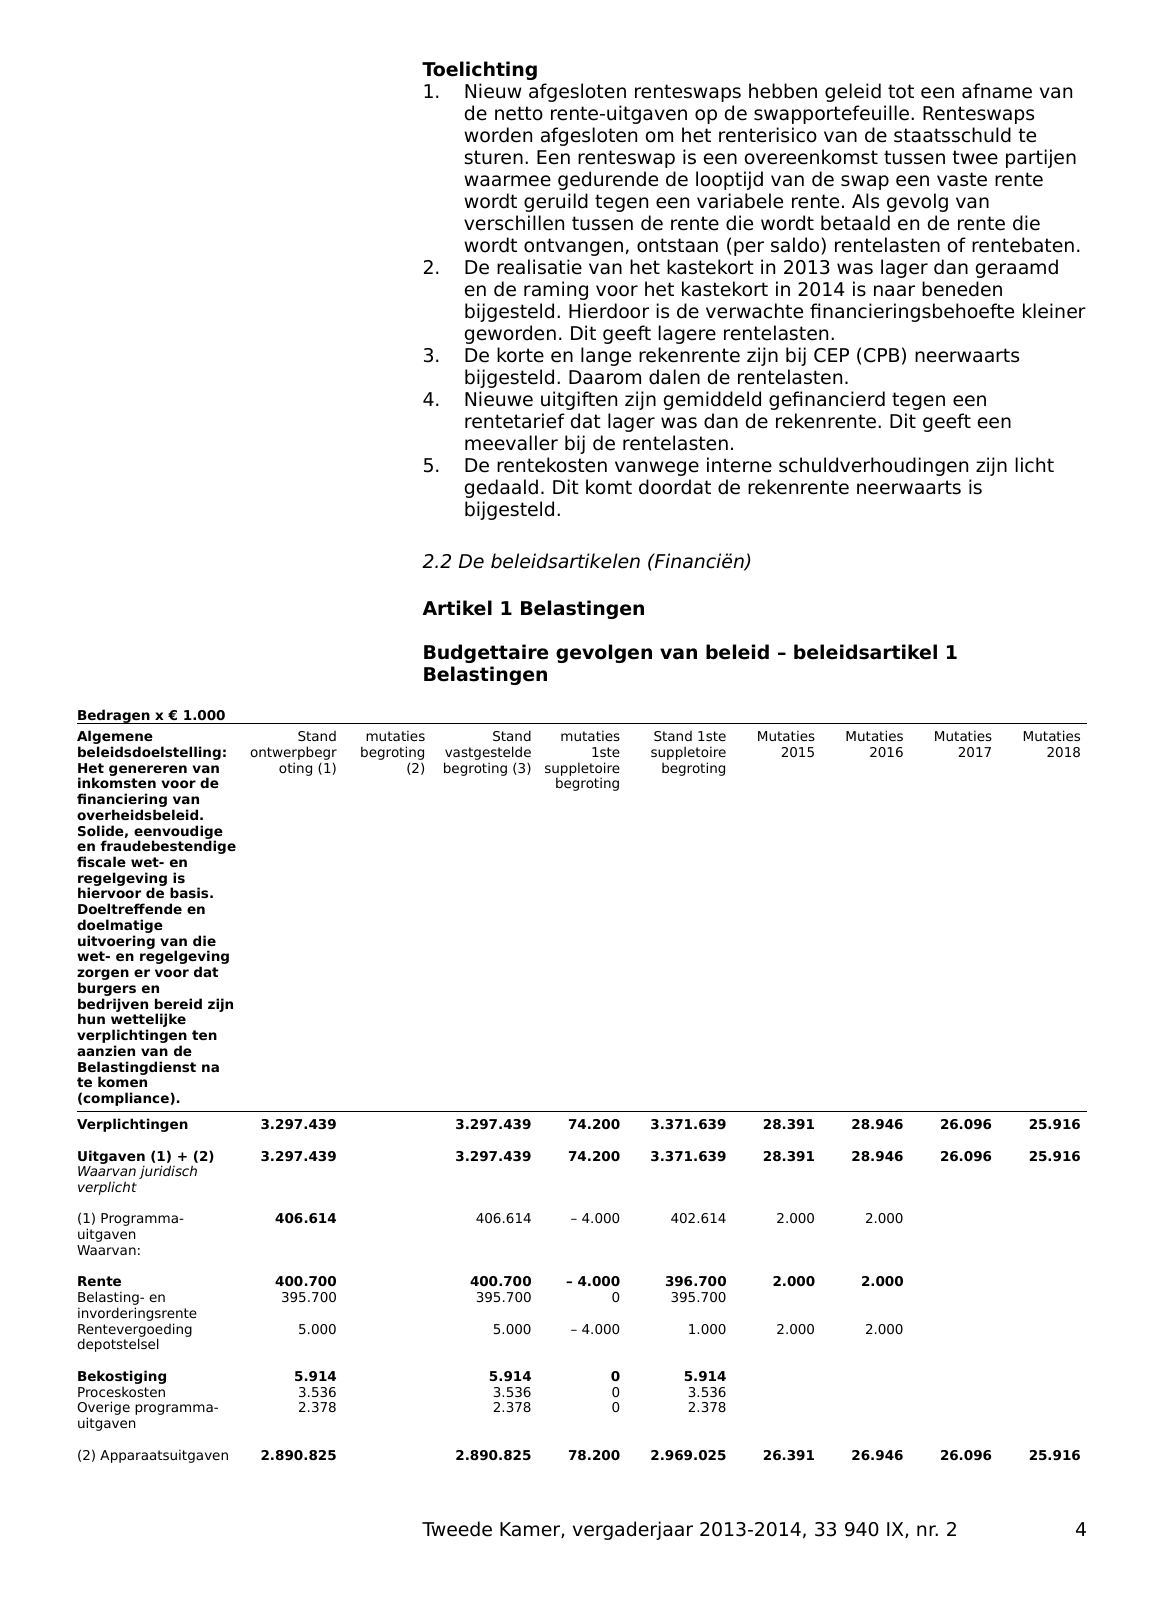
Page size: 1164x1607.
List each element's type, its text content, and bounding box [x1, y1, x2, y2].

table_cell [537, 1196, 626, 1211]
table_cell mutaties begroting (2) [343, 724, 431, 1111]
table_cell [431, 1164, 537, 1196]
table_cell [998, 1274, 1087, 1290]
table_cell [343, 1369, 431, 1384]
table_cell Uitgaven (1) + (2) [77, 1149, 236, 1164]
table_cell [537, 1432, 626, 1447]
table_cell [909, 1243, 998, 1258]
table_cell [236, 1133, 342, 1148]
table_cell 3.297.439 [236, 1149, 342, 1164]
subtitle Artikel 1 Belastingen [422, 598, 1087, 619]
table_cell 2.000 [732, 1274, 821, 1290]
table_cell [909, 1259, 998, 1274]
table_cell [626, 1432, 732, 1447]
table_cell [343, 1447, 431, 1463]
table_cell [343, 1211, 431, 1243]
table_cell [821, 1164, 909, 1196]
table_cell [998, 1400, 1087, 1432]
subtitle Toelichting [422, 59, 1087, 81]
table_header Bedragen x € 1.000 [77, 708, 1087, 723]
table_cell [236, 1432, 342, 1447]
table_cell [431, 1259, 537, 1274]
table_cell [732, 1290, 821, 1321]
table_cell [909, 1164, 998, 1196]
table_cell [431, 1196, 537, 1211]
table_cell [998, 1211, 1087, 1243]
table_cell [343, 1321, 431, 1353]
table_cell 74.200 [537, 1149, 626, 1164]
table_cell Mutaties 2016 [821, 724, 909, 1111]
table_cell [998, 1133, 1087, 1148]
table_cell [537, 1164, 626, 1196]
table_cell [732, 1384, 821, 1400]
table_cell [998, 1432, 1087, 1447]
table_cell Stand vastgestelde begroting (3) [431, 724, 537, 1111]
table_cell [431, 1243, 537, 1258]
table_cell [909, 1321, 998, 1353]
table_cell 0 [537, 1384, 626, 1400]
table_cell 3.297.439 [431, 1112, 537, 1133]
table_cell [343, 1353, 431, 1369]
table_cell 2.000 [732, 1321, 821, 1353]
table_cell [998, 1243, 1087, 1258]
table_cell 26.096 [909, 1149, 998, 1164]
table_cell 2.890.825 [431, 1447, 537, 1463]
table_cell [998, 1353, 1087, 1369]
table_cell [537, 1133, 626, 1148]
table_cell 26.096 [909, 1112, 998, 1133]
table_cell [821, 1196, 909, 1211]
table_cell 5.000 [236, 1321, 342, 1353]
table_cell [236, 1164, 342, 1196]
table_cell 28.946 [821, 1149, 909, 1164]
table_cell 3.297.439 [236, 1112, 342, 1133]
table_cell [343, 1259, 431, 1274]
table_cell 74.200 [537, 1112, 626, 1133]
table_cell 5.914 [626, 1369, 732, 1384]
table_cell 2.000 [821, 1274, 909, 1290]
table_cell [909, 1290, 998, 1321]
table_cell Stand ontwerpbegroting (1) [236, 724, 342, 1111]
table_cell 2.890.825 [236, 1447, 342, 1463]
table_cell [77, 1259, 236, 1274]
subtitle 2.2 De beleidsartikelen (Financiën) [422, 551, 1087, 573]
table_cell [343, 1133, 431, 1148]
table_cell Mutaties 2015 [732, 724, 821, 1111]
table_cell [909, 1133, 998, 1148]
table_cell [343, 1112, 431, 1133]
table_cell [431, 1432, 537, 1447]
table_cell [732, 1243, 821, 1258]
table_cell [77, 1133, 236, 1148]
table_cell [909, 1384, 998, 1400]
table_cell [732, 1164, 821, 1196]
table_cell 78.200 [537, 1447, 626, 1463]
table_cell [343, 1243, 431, 1258]
table_cell – 4.000 [537, 1321, 626, 1353]
table_cell 400.700 [236, 1274, 342, 1290]
table_cell [236, 1243, 342, 1258]
table_cell 26.096 [909, 1447, 998, 1463]
table_cell 0 [537, 1290, 626, 1321]
table_cell 0 [537, 1400, 626, 1432]
table_cell [821, 1353, 909, 1369]
table_cell 396.700 [626, 1274, 732, 1290]
table_cell 5.914 [431, 1369, 537, 1384]
table_cell Bekostiging [77, 1369, 236, 1384]
table_cell 1.000 [626, 1321, 732, 1353]
table_cell Mutaties 2018 [998, 724, 1087, 1111]
subtitle Budgettaire gevolgen van beleid – beleidsartikel 1 Belastingen [422, 642, 1087, 686]
table_cell 395.700 [431, 1290, 537, 1321]
table_cell [236, 1353, 342, 1369]
table_cell [821, 1243, 909, 1258]
text 1. Nieuw afgesloten renteswaps hebben geleid tot een afname van de netto rente-uitgaven op de swapportefeuille. Renteswaps worden afgesloten om het renterisico van de staatsschuld te sturen. Een renteswap is een overeenkomst tussen twee partijen waarmee gedurende de looptijd van de swap een vaste rente wordt geruild tegen een variabele rente. Als gevolg van verschillen tussen de rente die wordt betaald en de rente die wordt ontvangen, ontstaan (per saldo) rentelasten of rentebaten. [422, 81, 1087, 257]
table_cell 2.969.025 [626, 1447, 732, 1463]
table_cell [343, 1432, 431, 1447]
table_cell Waarvan: [77, 1243, 236, 1258]
table_cell [626, 1164, 732, 1196]
table_cell 2.000 [732, 1211, 821, 1243]
table_cell 2.000 [821, 1211, 909, 1243]
table_cell 2.000 [821, 1321, 909, 1353]
table_cell 25.916 [998, 1149, 1087, 1164]
table_cell Mutaties 2017 [909, 724, 998, 1111]
table_cell 395.700 [236, 1290, 342, 1321]
table_cell [732, 1400, 821, 1432]
table_cell [998, 1369, 1087, 1384]
table_cell [236, 1259, 342, 1274]
table_cell [537, 1259, 626, 1274]
table_cell [537, 1243, 626, 1258]
table_cell [909, 1211, 998, 1243]
text 5. De rentekosten vanwege interne schuldverhoudingen zijn licht gedaald. Dit komt doordat de rekenrente neerwaarts is bijgesteld. [422, 455, 1087, 521]
table_cell [343, 1274, 431, 1290]
table_cell 0 [537, 1369, 626, 1384]
table_cell [431, 1353, 537, 1369]
table_cell 25.916 [998, 1447, 1087, 1463]
table_cell 2.378 [236, 1400, 342, 1432]
table_cell [343, 1149, 431, 1164]
table_cell Belasting- en invorderingsrente [77, 1290, 236, 1321]
table_cell [821, 1432, 909, 1447]
text 3. De korte en lange rekenrente zijn bij CEP (CPB) neerwaarts bijgesteld. Daarom dalen de rentelasten. [422, 345, 1087, 389]
table_cell 3.536 [626, 1384, 732, 1400]
table_cell [909, 1196, 998, 1211]
table_cell [909, 1274, 998, 1290]
table_cell [343, 1400, 431, 1432]
table_cell 402.614 [626, 1211, 732, 1243]
table_cell [821, 1369, 909, 1384]
table_cell [909, 1400, 998, 1432]
table_cell Proceskosten [77, 1384, 236, 1400]
table_cell [537, 1353, 626, 1369]
table_cell [343, 1290, 431, 1321]
table_cell 395.700 [626, 1290, 732, 1321]
table_cell 5.000 [431, 1321, 537, 1353]
table_cell [732, 1133, 821, 1148]
text 4. Nieuwe uitgiften zijn gemiddeld gefinancierd tegen een rentetarief dat lager was dan de rekenrente. Dit geeft een meevaller bij de rentelasten. [422, 389, 1087, 455]
table_cell [236, 1196, 342, 1211]
table_cell 25.916 [998, 1112, 1087, 1133]
table_cell Verplichtingen [77, 1112, 236, 1133]
table_cell – 4.000 [537, 1211, 626, 1243]
table_cell 28.946 [821, 1112, 909, 1133]
table_cell (2) Apparaatsuitgaven [77, 1447, 236, 1463]
table_cell [821, 1259, 909, 1274]
table_cell 406.614 [236, 1211, 342, 1243]
table_cell 28.391 [732, 1112, 821, 1133]
table_cell [626, 1196, 732, 1211]
table_cell [732, 1259, 821, 1274]
table_cell 406.614 [431, 1211, 537, 1243]
table_cell Rente [77, 1274, 236, 1290]
table_cell [431, 1133, 537, 1148]
table_cell [821, 1400, 909, 1432]
table_cell 400.700 [431, 1274, 537, 1290]
table_cell [732, 1369, 821, 1384]
table_cell 28.391 [732, 1149, 821, 1164]
table_cell [732, 1196, 821, 1211]
table_cell [998, 1321, 1087, 1353]
table_cell [998, 1259, 1087, 1274]
table_cell (1) Programma-uitgaven [77, 1211, 236, 1243]
table_cell 26.391 [732, 1447, 821, 1463]
table_cell [626, 1133, 732, 1148]
table_cell Algemene beleidsdoelstelling: Het genereren van inkomsten voor de financiering van overheidsbeleid. Solide, eenvoudige en fraudebestendige fiscale wet- en regelgeving is hiervoor de basis. Doeltreffende en doelmatige uitvoering van die wet- en regelgeving zorgen er voor dat burgers en bedrijven bereid zijn hun wettelijke verplichtingen ten aanzien van de Belastingdienst na te komen (compliance). [77, 724, 236, 1111]
table_cell 2.378 [431, 1400, 537, 1432]
table_cell [77, 1196, 236, 1211]
table_cell 3.536 [431, 1384, 537, 1400]
table_cell [626, 1259, 732, 1274]
table_cell Rentevergoeding depotstelsel [77, 1321, 236, 1353]
table_cell [343, 1164, 431, 1196]
table_cell 3.371.639 [626, 1149, 732, 1164]
table_cell [343, 1384, 431, 1400]
table_cell 26.946 [821, 1447, 909, 1463]
table_cell [732, 1432, 821, 1447]
table_cell [821, 1133, 909, 1148]
table_cell [732, 1353, 821, 1369]
table_cell mutaties 1ste suppletoire begroting [537, 724, 626, 1111]
table_cell [998, 1164, 1087, 1196]
table_cell – 4.000 [537, 1274, 626, 1290]
table_cell [909, 1369, 998, 1384]
table_cell [77, 1353, 236, 1369]
table_cell [821, 1290, 909, 1321]
text 2. De realisatie van het kastekort in 2013 was lager dan geraamd en de raming voor het kastekort in 2014 is naar beneden bijgesteld. Hierdoor is de verwachte financieringsbehoefte kleiner geworden. Dit geeft lagere rentelasten. [422, 257, 1087, 345]
table_cell 3.371.639 [626, 1112, 732, 1133]
table_cell 5.914 [236, 1369, 342, 1384]
table_cell [821, 1384, 909, 1400]
table_cell Overige programma-uitgaven [77, 1400, 236, 1432]
table_cell [77, 1432, 236, 1447]
table_cell [626, 1243, 732, 1258]
table_cell [998, 1290, 1087, 1321]
table_cell [998, 1196, 1087, 1211]
table_cell Waarvan juridisch verplicht [77, 1164, 236, 1196]
table_cell 2.378 [626, 1400, 732, 1432]
table_cell [998, 1384, 1087, 1400]
table_cell [343, 1196, 431, 1211]
table_cell [626, 1353, 732, 1369]
table_cell [909, 1353, 998, 1369]
table_cell [909, 1432, 998, 1447]
table_cell 3.297.439 [431, 1149, 537, 1164]
table_cell Stand 1ste suppletoire begroting [626, 724, 732, 1111]
table_cell 3.536 [236, 1384, 342, 1400]
